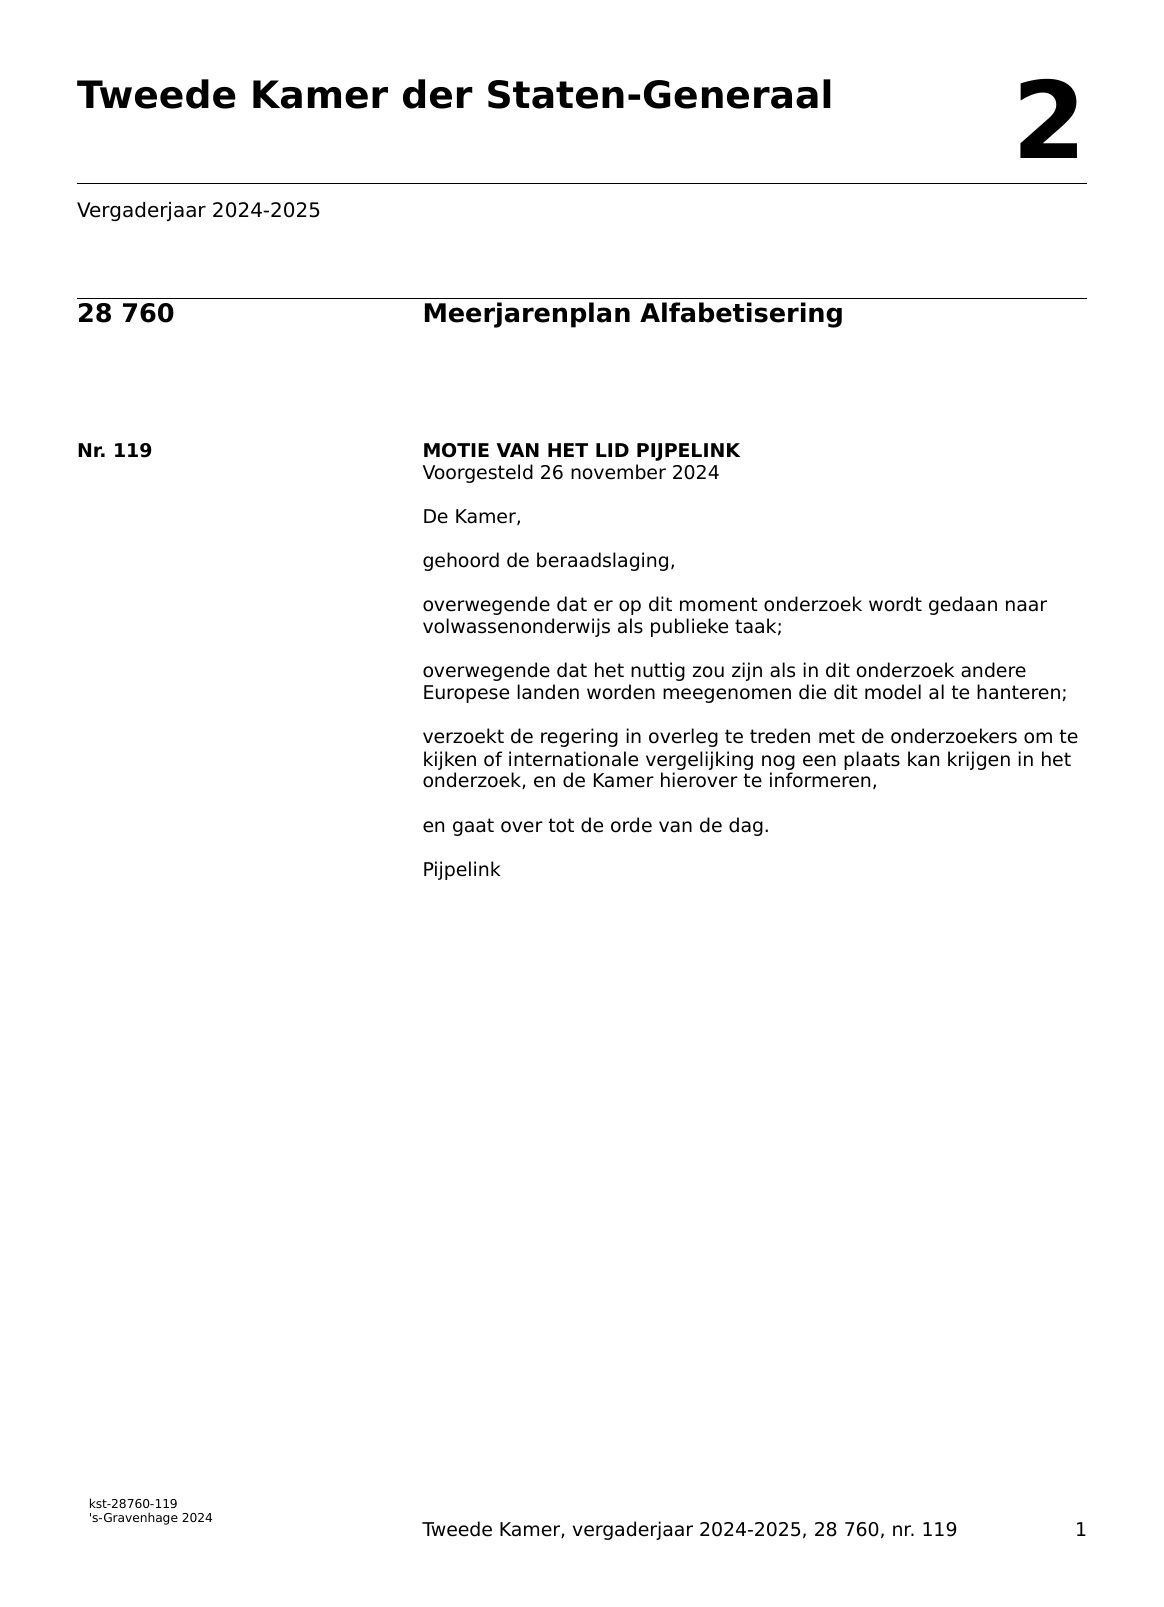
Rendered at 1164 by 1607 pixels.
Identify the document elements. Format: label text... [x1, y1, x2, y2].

text De Kamer, [422, 506, 1087, 528]
table_cell Vergaderjaar 2024-2025 [77, 184, 1087, 298]
subtitle 28 760 Meerjarenplan Alfabetisering [77, 299, 1087, 329]
text gehoord de beraadslaging, [422, 550, 1087, 572]
text overwegende dat er op dit moment onderzoek wordt gedaan naar volwassenonderwijs als publieke taak; [422, 594, 1087, 638]
text Voorgesteld 26 november 2024 [422, 462, 1087, 484]
subtitle Nr. 119 MOTIE VAN HET LID PIJPELINK [77, 440, 1087, 462]
text kst-28760-119 [88, 1497, 323, 1511]
table_header 2 [886, 59, 1087, 183]
text en gaat over tot de orde van de dag. [422, 814, 1087, 837]
table_header Tweede Kamer der Staten-Generaal [77, 59, 886, 183]
text Pijpelink [422, 859, 1087, 881]
text overwegende dat het nuttig zou zijn als in dit onderzoek andere Europese landen worden meegenomen die dit model al te hanteren; [422, 660, 1087, 704]
text verzoekt de regering in overleg te treden met de onderzoekers om te kijken of internationale vergelijking nog een plaats kan krijgen in het onderzoek, en de Kamer hierover te informeren, [422, 726, 1087, 792]
text 's-Gravenhage 2024 [88, 1511, 323, 1525]
